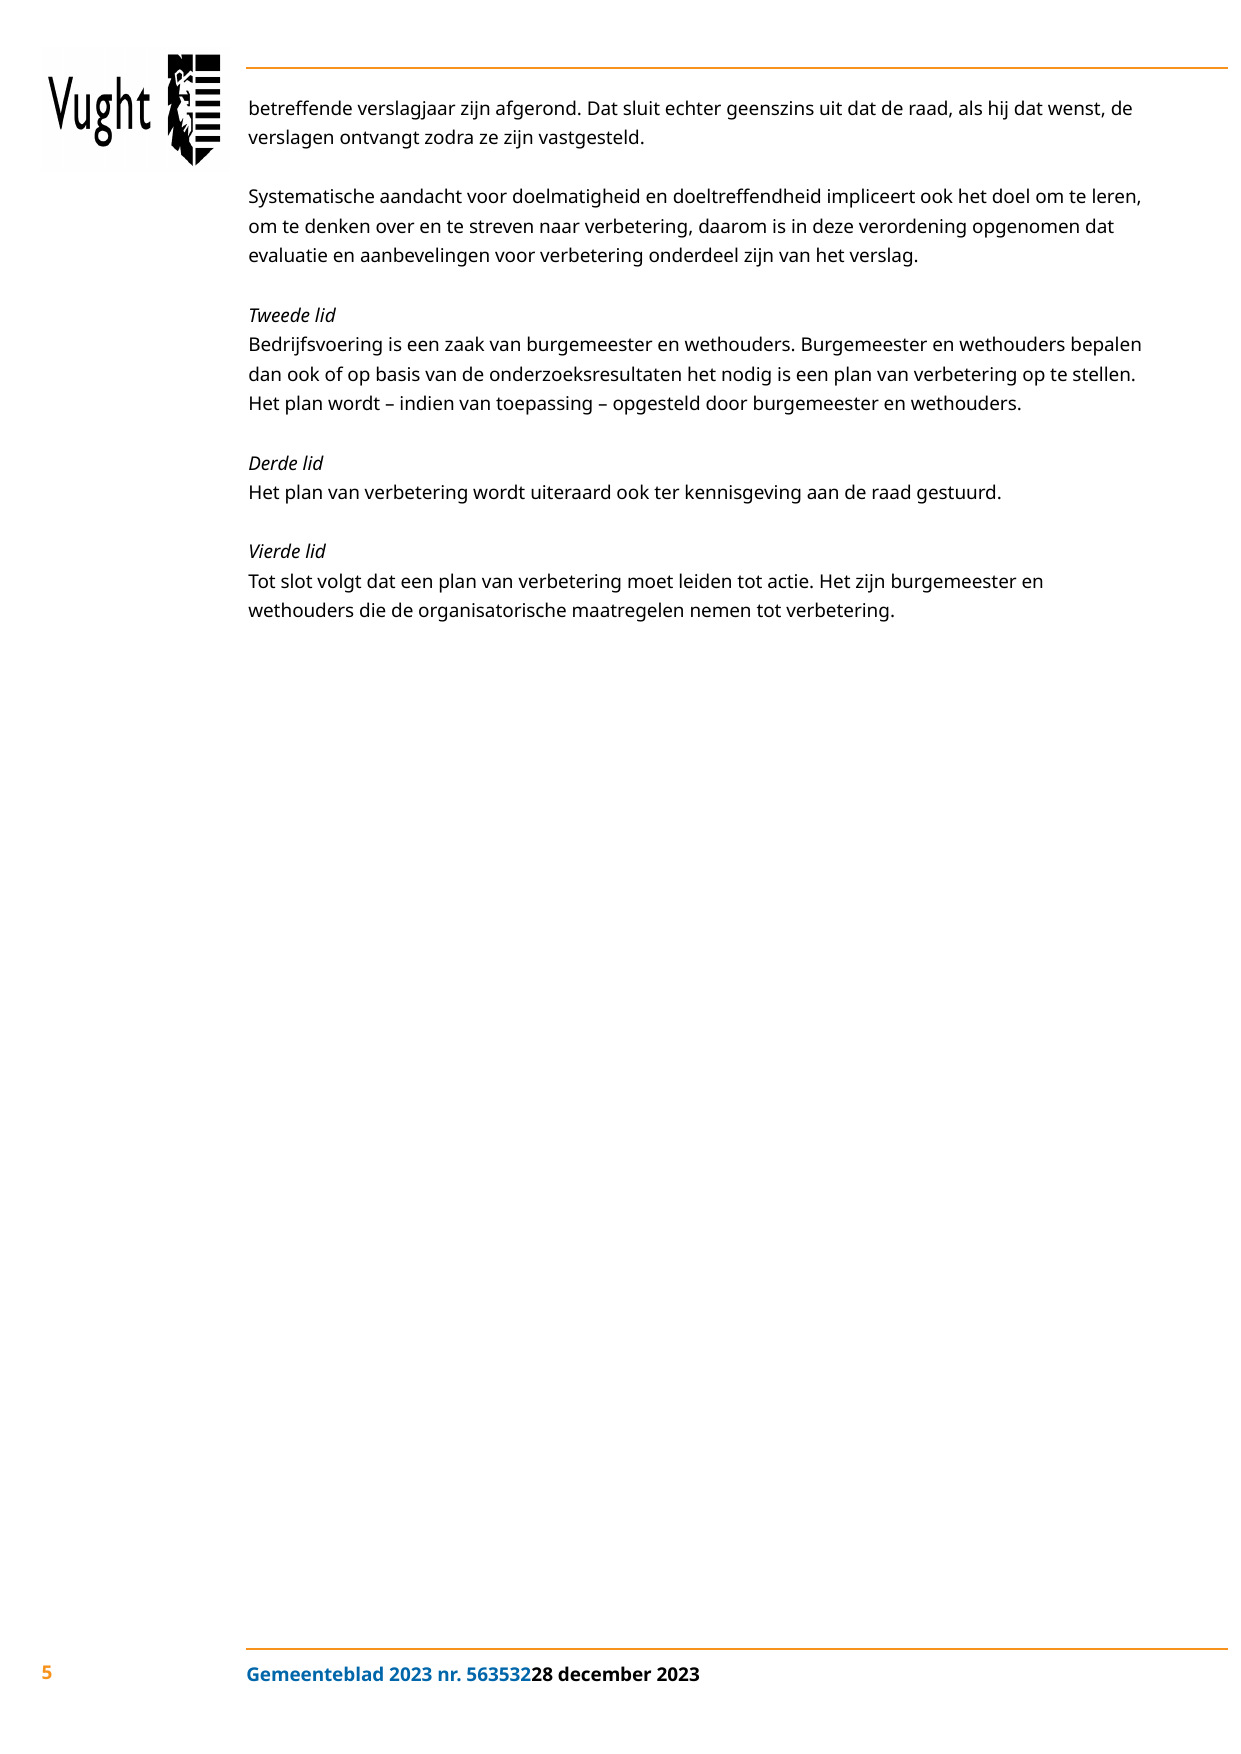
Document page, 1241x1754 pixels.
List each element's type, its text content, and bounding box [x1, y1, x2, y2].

text Het plan wordt – indien van toepassing – opgesteld door burgemeester en wethouders. [248, 391, 1152, 416]
text Het plan van verbetering wordt uiteraard ook ter kennisgeving aan de raad gestuurd. [248, 479, 1152, 505]
text Systematische aandacht voor doelmatigheid en doeltreffendheid impliceert ook het doel om te leren, om te denken over en te streven naar verbetering, daarom is in deze verordening opgenomen dat evaluatie en aanbevelingen voor verbetering onderdeel zijn van het verslag. [248, 183, 1152, 268]
text Tweede lid [248, 302, 1152, 328]
text betreffende verslagjaar zijn afgerond. Dat sluit echter geenszins uit dat de raad, als hij dat wenst, de verslagen ontvangt zodra ze zijn vastgesteld. [248, 95, 1152, 150]
text Tot slot volgt dat een plan van verbetering moet leiden tot actie. Het zijn burgemeester en wethouders die de organisatorische maatregelen nemen tot verbetering. [248, 568, 1152, 623]
picture [41, 47, 231, 172]
text Bedrijfsvoering is een zaak van burgemeester en wethouders. Burgemeester en wethouders bepalen dan ook of op basis van de onderzoeksresultaten het nodig is een plan van verbetering op te stellen. [248, 331, 1152, 387]
text Derde lid [248, 450, 1152, 476]
text Vierde lid [248, 538, 1152, 564]
